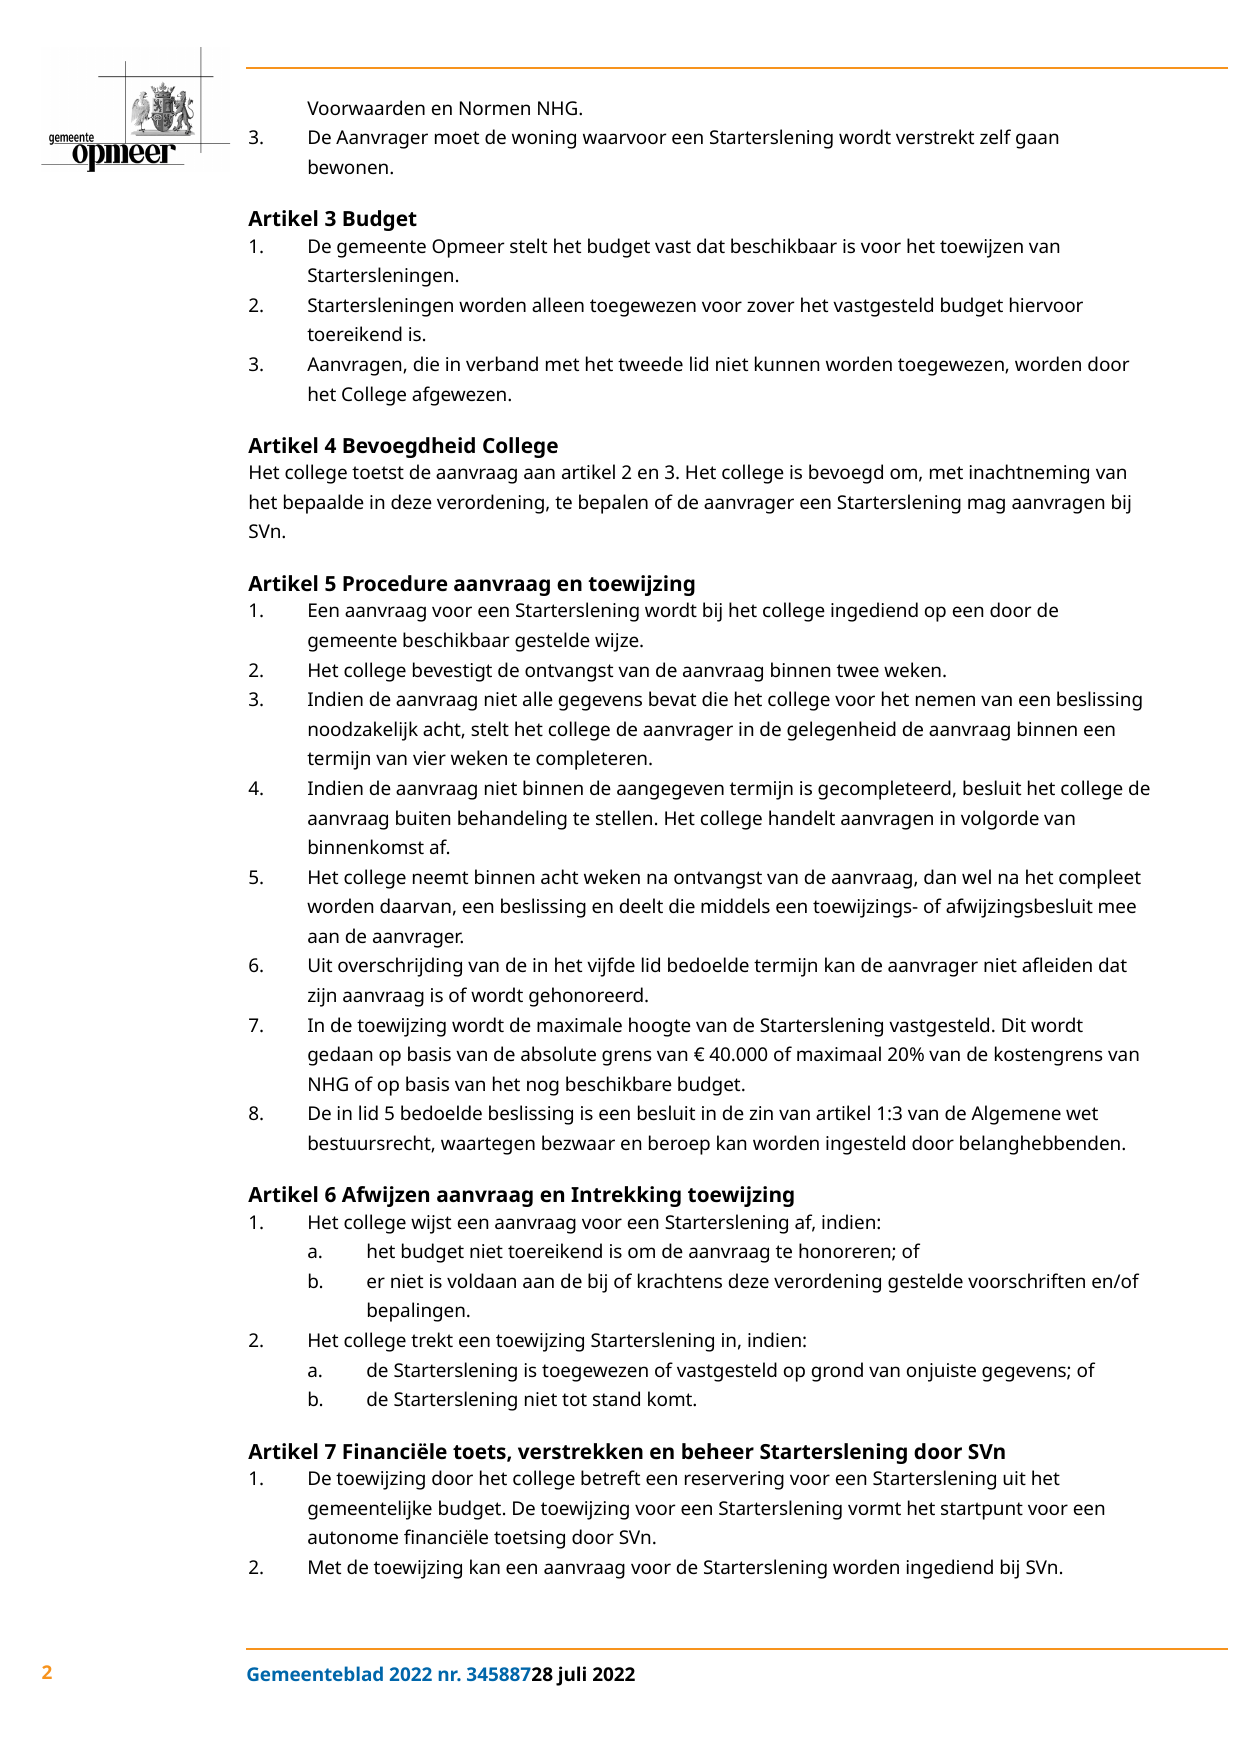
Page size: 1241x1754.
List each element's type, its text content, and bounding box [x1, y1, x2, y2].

list de Starterslening niet tot stand komt. [307, 1386, 1152, 1412]
list Indien de aanvraag niet alle gegevens bevat die het college voor het nemen van een beslissing noodzakelijk acht, stelt het college de aanvrager in de gelegenheid de aanvraag binnen een termijn van vier weken te completeren. [248, 686, 1152, 771]
picture [41, 47, 231, 172]
text Het college toetst de aanvraag aan artikel 2 en 3. Het college is bevoegd om, met inachtneming van het bepaalde in deze verordening, te bepalen of de aanvrager een Starterslening mag aanvragen bij SVn. [248, 459, 1152, 544]
list De Aanvrager moet de woning waarvoor een Starterslening wordt verstrekt zelf gaan bewonen. [248, 124, 1152, 180]
list Het college wijst een aanvraag voor een Starterslening af, indien: [248, 1209, 1152, 1235]
text Artikel 7 Financiële toets, verstrekken en beheer Starterslening door SVn [248, 1437, 1152, 1465]
list Het college neemt binnen acht weken na ontvangst van de aanvraag, dan wel na het compleet worden daarvan, een beslissing en deelt die middels een toewijzings- of afwijzingsbesluit mee aan de aanvrager. [248, 864, 1152, 949]
list Startersleningen worden alleen toegewezen voor zover het vastgesteld budget hiervoor toereikend is. [248, 292, 1152, 347]
list Het college bevestigt de ontvangst van de aanvraag binnen twee weken. [248, 657, 1152, 682]
list Uit overschrijding van de in het vijfde lid bedoelde termijn kan de aanvrager niet afleiden dat zijn aanvraag is of wordt gehonoreerd. [248, 953, 1152, 1008]
list Aanvragen, die in verband met het tweede lid niet kunnen worden toegewezen, worden door het College afgewezen. [248, 351, 1152, 406]
list het budget niet toereikend is om de aanvraag te honoreren; of [307, 1238, 1152, 1264]
text Artikel 4 Bevoegdheid College [248, 431, 1152, 459]
list Een aanvraag voor een Starterslening wordt bij het college ingediend op een door de gemeente beschikbaar gestelde wijze. [248, 598, 1152, 653]
list Indien de aanvraag niet binnen de aangegeven termijn is gecompleteerd, besluit het college de aanvraag buiten behandeling te stellen. Het college handelt aanvragen in volgorde van binnenkomst af. [248, 775, 1152, 860]
list Met de toewijzing kan een aanvraag voor de Starterslening worden ingediend bij SVn. [248, 1554, 1152, 1580]
list De toewijzing door het college betreft een reservering voor een Starterslening uit het gemeentelijke budget. De toewijzing voor een Starterslening vormt het startpunt voor een autonome financiële toetsing door SVn. [248, 1465, 1152, 1550]
list Voorwaarden en Normen NHG. [248, 95, 1152, 121]
list Het college trekt een toewijzing Starterslening in, indien: [248, 1327, 1152, 1353]
list De in lid 5 bedoelde beslissing is een besluit in de zin van artikel 1:3 van de Algemene wet bestuursrecht, waartegen bezwaar en beroep kan worden ingesteld door belanghebbenden. [248, 1101, 1152, 1156]
list De gemeente Opmeer stelt het budget vast dat beschikbaar is voor het toewijzen van Startersleningen. [248, 233, 1152, 288]
list de Starterslening is toegewezen of vastgesteld op grond van onjuiste gegevens; of [307, 1357, 1152, 1383]
text Artikel 5 Procedure aanvraag en toewijzing [248, 569, 1152, 598]
text Artikel 6 Afwijzen aanvraag en Intrekking toewijzing [248, 1181, 1152, 1209]
text Artikel 3 Budget [248, 204, 1152, 233]
list In de toewijzing wordt de maximale hoogte van de Starterslening vastgesteld. Dit wordt gedaan op basis van de absolute grens van € 40.000 of maximaal 20% van de kostengrens van NHG of op basis van het nog beschikbare budget. [248, 1012, 1152, 1097]
list er niet is voldaan aan de bij of krachtens deze verordening gestelde voorschriften en/of bepalingen. [307, 1268, 1152, 1323]
